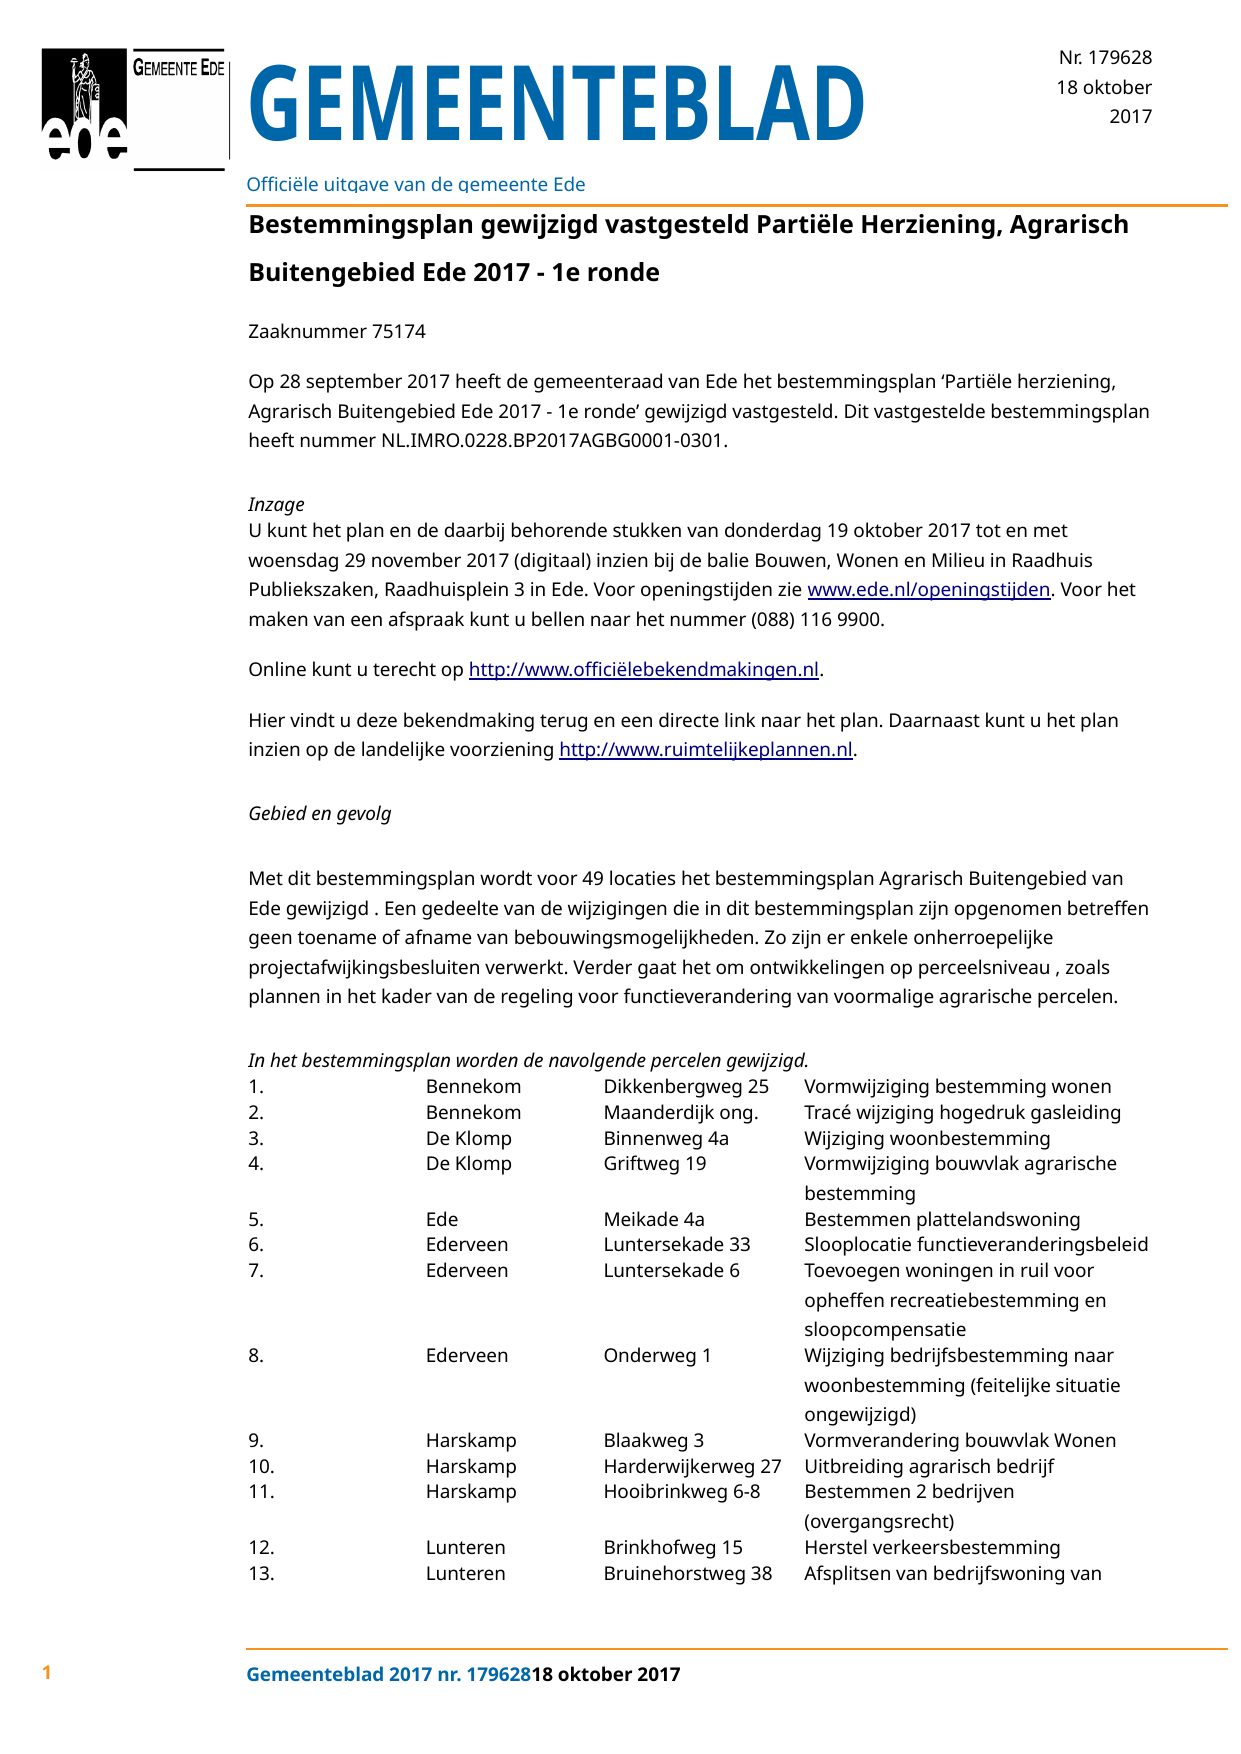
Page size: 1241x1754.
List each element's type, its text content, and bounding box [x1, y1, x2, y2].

text Op 28 september 2017 heeft de gemeenteraad van Ede het bestemmingsplan ‘Partiële herziening, Agrarisch Buitengebied Ede 2017 - 1e ronde’ gewijzigd vastgesteld. Dit vastgestelde bestemmingsplan heeft nummer NL.IMRO.0228.BP2017AGBG0001-0301. [248, 368, 1152, 453]
table_cell 7. [248, 1258, 426, 1342]
text Hier vindt u deze bekendmaking terug en een directe link naar het plan. Daarnaast kunt u het plan inzien op de landelijke voorziening http://www.ruimtelijkeplannen.nl. [248, 707, 1152, 762]
text Bestemmingsplan gewijzigd vastgesteld Partiële Herziening, Agrarisch Buitengebied Ede 2017 - 1e ronde [248, 207, 1152, 288]
table_cell Slooplocatie functieveranderingsbeleid [804, 1232, 1152, 1257]
table_cell Afsplitsen van bedrijfswoning van [804, 1560, 1152, 1585]
table_cell Lunteren [426, 1534, 603, 1560]
table_cell Bennekom [426, 1099, 603, 1125]
table_cell Onderweg 1 [603, 1342, 804, 1427]
table_cell Binnenweg 4a [603, 1125, 804, 1151]
table_cell Bestemmen plattelandswoning [804, 1206, 1152, 1232]
text Zaaknummer 75174 [248, 318, 1152, 344]
table_cell Brinkhofweg 15 [603, 1534, 804, 1560]
table_header Vormwijziging bestemming wonen [804, 1074, 1152, 1099]
table_cell Harskamp [426, 1427, 603, 1453]
table_cell Harderwijkerweg 27 [603, 1453, 804, 1479]
table_cell Bestemmen 2 bedrijven (overgangsrecht) [804, 1479, 1152, 1534]
table_cell Blaakweg 3 [603, 1427, 804, 1453]
table_cell 13. [248, 1560, 426, 1585]
text In het bestemmingsplan worden de navolgende percelen gewijzigd. [248, 1048, 1152, 1073]
text U kunt het plan en de daarbij behorende stukken van donderdag 19 oktober 2017 tot en met woensdag 29 november 2017 (digitaal) inzien bij de balie Bouwen, Wonen en Milieu in Raadhuis Publiekszaken, Raadhuisplein 3 in Ede. Voor openingstijden zie www.ede.nl/openingstijden. Voor het maken van een afspraak kunt u bellen naar het nummer (088) 116 9900. [248, 517, 1152, 632]
table_cell 9. [248, 1427, 426, 1453]
table_cell Tracé wijziging hogedruk gasleiding [804, 1099, 1152, 1125]
table_cell Uitbreiding agrarisch bedrijf [804, 1453, 1152, 1479]
table_cell Luntersekade 33 [603, 1232, 804, 1257]
table_cell Ede [426, 1206, 603, 1232]
table_header Bennekom [426, 1074, 603, 1099]
text Met dit bestemmingsplan wordt voor 49 locaties het bestemmingsplan Agrarisch Buitengebied van Ede gewijzigd . Een gedeelte van de wijzigingen die in dit bestemmingsplan zijn opgenomen betreffen geen toename of afname van bebouwingsmogelijkheden. Zo zijn er enkele onherroepelijke projectafwijkingsbesluiten verwerkt. Verder gaat het om ontwikkelingen op perceelsniveau , zoals plannen in het kader van de regeling voor functieverandering van voormalige agrarische percelen. [248, 865, 1152, 1009]
table_cell Herstel verkeersbestemming [804, 1534, 1152, 1560]
table_cell Luntersekade 6 [603, 1258, 804, 1342]
table_cell Wijziging bedrijfsbestemming naar woonbestemming (feitelijke situatie ongewijzigd) [804, 1342, 1152, 1427]
text Online kunt u terecht op http://www.officiëlebekendmakingen.nl. [248, 656, 1152, 682]
table_cell Wijziging woonbestemming [804, 1125, 1152, 1151]
text Gebied en gevolg [248, 800, 1152, 826]
table_cell 5. [248, 1206, 426, 1232]
table_cell De Klomp [426, 1125, 603, 1151]
table_cell Meikade 4a [603, 1206, 804, 1232]
table_cell Harskamp [426, 1479, 603, 1534]
table_cell Vormverandering bouwvlak Wonen [804, 1427, 1152, 1453]
table_cell Vormwijziging bouwvlak agrarische bestemming [804, 1151, 1152, 1206]
table_cell 11. [248, 1479, 426, 1534]
table_cell 6. [248, 1232, 426, 1257]
table_cell 4. [248, 1151, 426, 1206]
table_cell Ederveen [426, 1232, 603, 1257]
table_cell Toevoegen woningen in ruil voor opheffen recreatiebestemming en sloopcompensatie [804, 1258, 1152, 1342]
table_cell 12. [248, 1534, 426, 1560]
text Inzage [248, 491, 1152, 517]
table_cell 3. [248, 1125, 426, 1151]
table_cell Hooibrinkweg 6-8 [603, 1479, 804, 1534]
table_cell De Klomp [426, 1151, 603, 1206]
table_cell Ederveen [426, 1342, 603, 1427]
picture [41, 47, 231, 172]
table_cell Bruinehorstweg 38 [603, 1560, 804, 1585]
table_cell 2. [248, 1099, 426, 1125]
table_cell 8. [248, 1342, 426, 1427]
table_cell Maanderdijk ong. [603, 1099, 804, 1125]
table_cell Ederveen [426, 1258, 603, 1342]
table_cell Harskamp [426, 1453, 603, 1479]
table_header 1. [248, 1074, 426, 1099]
table_header Dikkenbergweg 25 [603, 1074, 804, 1099]
table_cell 10. [248, 1453, 426, 1479]
table_cell Griftweg 19 [603, 1151, 804, 1206]
table_cell Lunteren [426, 1560, 603, 1585]
